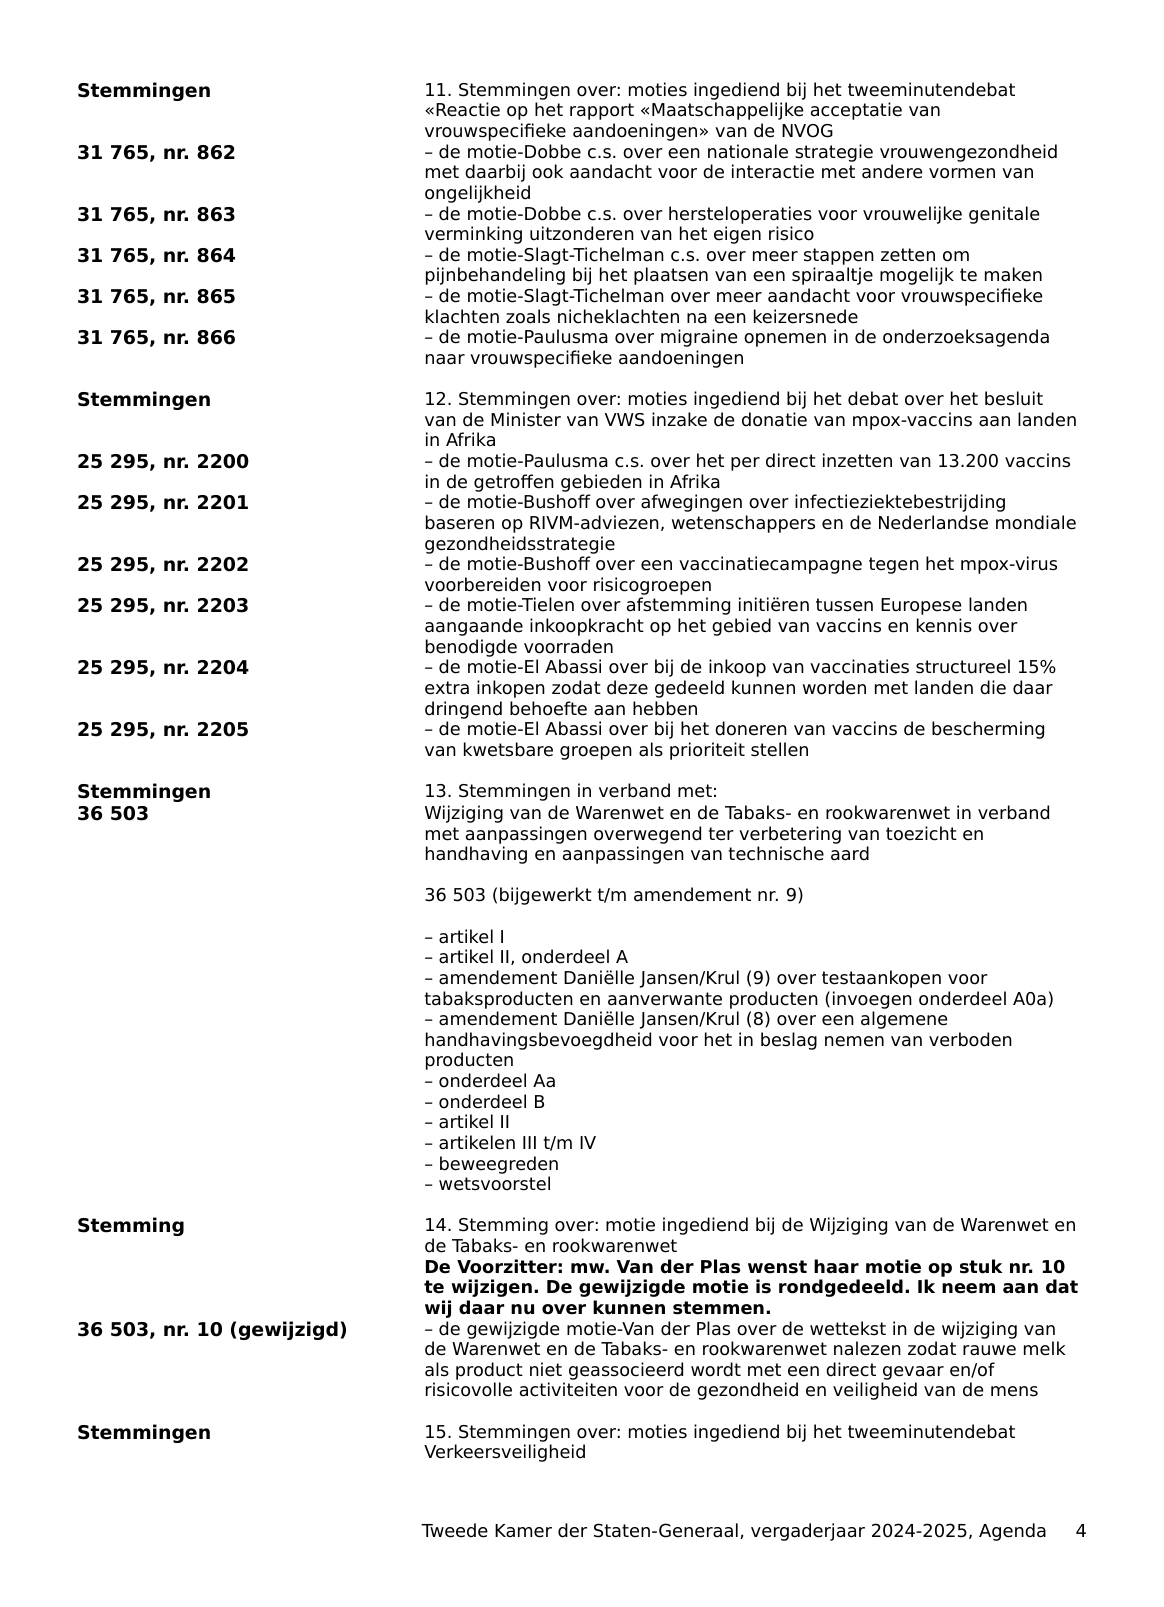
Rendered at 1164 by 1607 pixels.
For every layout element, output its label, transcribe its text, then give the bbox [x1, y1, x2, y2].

table_cell [401, 554, 418, 595]
table_cell [77, 1174, 401, 1195]
table_cell [401, 142, 418, 203]
table_cell [401, 906, 418, 927]
table_cell [418, 1401, 1087, 1422]
table_cell 31 765, nr. 866 [77, 327, 401, 368]
table_cell – artikel I [418, 927, 1087, 947]
table_cell 25 295, nr. 2205 [77, 719, 401, 760]
table_cell [77, 1195, 401, 1215]
table_cell [401, 369, 418, 389]
table_cell 14. Stemming over: motie ingediend bij de Wijziging van de Warenwet en de Tabaks- en rookwarenwet [418, 1215, 1087, 1257]
table_cell [401, 1154, 418, 1174]
table_cell [401, 803, 418, 865]
table_cell 13. Stemmingen in verband met: [418, 781, 1087, 803]
table_cell [401, 1215, 418, 1257]
table_cell Wijziging van de Warenwet en de Tabaks- en rookwarenwet in verband met aanpassingen overwegend ter verbetering van toezicht en handhaving en aanpassingen van technische aard [418, 803, 1087, 865]
table_cell [401, 885, 418, 906]
table_cell [77, 369, 401, 389]
table_cell [77, 1133, 401, 1153]
table_cell [401, 1071, 418, 1092]
table_cell 15. Stemmingen over: moties ingediend bij het tweeminutendebat Verkeersveiligheid [418, 1422, 1087, 1463]
table_cell [77, 1112, 401, 1133]
table_cell [401, 80, 418, 142]
table_cell – amendement Daniëlle Jansen/Krul (8) over een algemene handhavingsbevoegdheid voor het in beslag nemen van verboden producten [418, 1009, 1087, 1071]
table_cell – de motie-Paulusma over migraine opnemen in de onderzoeksagenda naar vrouwspecifieke aandoeningen [418, 327, 1087, 368]
table_cell [77, 906, 401, 927]
table_cell [401, 492, 418, 554]
table_cell – de gewijzigde motie-Van der Plas over de wettekst in de wijziging van de Warenwet en de Tabaks- en rookwarenwet nalezen zodat rauwe melk als product niet geassocieerd wordt met een direct gevaar en/of risicovolle activiteiten voor de gezondheid en veiligheid van de mens [418, 1319, 1087, 1401]
table_cell – de motie-Bushoff over afwegingen over infectieziektebestrijding baseren op RIVM-adviezen, wetenschappers en de Nederlandse mondiale gezondheidsstrategie [418, 492, 1087, 554]
table_cell [401, 204, 418, 245]
table_cell 31 765, nr. 864 [77, 245, 401, 286]
table_cell [401, 1257, 418, 1318]
table_cell Stemmingen [77, 781, 401, 803]
table_cell [418, 1195, 1087, 1215]
table_cell 25 295, nr. 2200 [77, 451, 401, 492]
table_cell – de motie-Slagt-Tichelman over meer aandacht voor vrouwspecifieke klachten zoals nicheklachten na een keizersnede [418, 286, 1087, 327]
table_cell [401, 286, 418, 327]
table_cell [401, 1009, 418, 1071]
table_cell – de motie-El Abassi over bij de inkoop van vaccinaties structureel 15% extra inkopen zodat deze gedeeld kunnen worden met landen die daar dringend behoefte aan hebben [418, 657, 1087, 719]
table_cell [418, 865, 1087, 885]
table_cell 25 295, nr. 2203 [77, 595, 401, 657]
table_cell [77, 1071, 401, 1092]
table_cell [401, 1401, 418, 1422]
table_cell [77, 885, 401, 906]
table_cell – onderdeel Aa [418, 1071, 1087, 1092]
table_cell – de motie-El Abassi over bij het doneren van vaccins de bescherming van kwetsbare groepen als prioriteit stellen [418, 719, 1087, 760]
table_cell De Voorzitter: mw. Van der Plas wenst haar motie op stuk nr. 10 te wijzigen. De gewijzigde motie is rondgedeeld. Ik neem aan dat wij daar nu over kunnen stemmen. [418, 1257, 1087, 1318]
table_cell [418, 59, 1087, 80]
table_cell [401, 1319, 418, 1401]
table_cell [401, 389, 418, 451]
table_cell 36 503 [77, 803, 401, 865]
table_cell [401, 968, 418, 1009]
table_cell [401, 451, 418, 492]
table_cell Stemming [77, 1215, 401, 1257]
table_cell 31 765, nr. 863 [77, 204, 401, 245]
table_cell – artikel II, onderdeel A [418, 947, 1087, 968]
table_cell – de motie-Bushoff over een vaccinatiecampagne tegen het mpox-virus voorbereiden voor risicogroepen [418, 554, 1087, 595]
table_cell [77, 760, 401, 781]
table_cell [401, 1133, 418, 1153]
table_cell – de motie-Slagt-Tichelman c.s. over meer stappen zetten om pijnbehandeling bij het plaatsen van een spiraaltje mogelijk te maken [418, 245, 1087, 286]
table_cell [77, 59, 401, 80]
table_cell 25 295, nr. 2202 [77, 554, 401, 595]
table_cell [77, 1401, 401, 1422]
table_cell 31 765, nr. 862 [77, 142, 401, 203]
table_cell – onderdeel B [418, 1092, 1087, 1112]
table_cell [77, 968, 401, 1009]
table_cell [418, 906, 1087, 927]
table_cell 12. Stemmingen over: moties ingediend bij het debat over het besluit van de Minister van VWS inzake de donatie van mpox-vaccins aan landen in Afrika [418, 389, 1087, 451]
table_cell 25 295, nr. 2201 [77, 492, 401, 554]
table_cell – amendement Daniëlle Jansen/Krul (9) over testaankopen voor tabaksproducten en aanverwante producten (invoegen onderdeel A0a) [418, 968, 1087, 1009]
table_cell [401, 927, 418, 947]
table_cell [401, 245, 418, 286]
table_cell [401, 1092, 418, 1112]
table_cell [401, 1422, 418, 1463]
table_cell [77, 947, 401, 968]
table_cell 36 503, nr. 10 (gewijzigd) [77, 1319, 401, 1401]
table_cell Stemmingen [77, 389, 401, 451]
table_cell [401, 719, 418, 760]
table_cell 36 503 (bijgewerkt t/m amendement nr. 9) [418, 885, 1087, 906]
table_cell 31 765, nr. 865 [77, 286, 401, 327]
table_cell – de motie-Paulusma c.s. over het per direct inzetten van 13.200 vaccins in de getroffen gebieden in Afrika [418, 451, 1087, 492]
table_cell [401, 657, 418, 719]
table_cell – wetsvoorstel [418, 1174, 1087, 1195]
table_cell [418, 369, 1087, 389]
table_cell Stemmingen [77, 80, 401, 142]
table_cell [401, 327, 418, 368]
table_cell 11. Stemmingen over: moties ingediend bij het tweeminutendebat «Reactie op het rapport «Maatschappelijke acceptatie van vrouwspecifieke aandoeningen» van de NVOG [418, 80, 1087, 142]
table_cell – de motie-Tielen over afstemming initiëren tussen Europese landen aangaande inkoopkracht op het gebied van vaccins en kennis over benodigde voorraden [418, 595, 1087, 657]
table_cell [401, 1112, 418, 1133]
table_cell [401, 865, 418, 885]
table_cell [401, 781, 418, 803]
table_cell [401, 59, 418, 80]
table_cell [401, 595, 418, 657]
table_cell [401, 1174, 418, 1195]
table_cell – artikel II [418, 1112, 1087, 1133]
table_cell [77, 927, 401, 947]
table_cell – de motie-Dobbe c.s. over hersteloperaties voor vrouwelijke genitale verminking uitzonderen van het eigen risico [418, 204, 1087, 245]
table_cell [77, 865, 401, 885]
table_cell [418, 760, 1087, 781]
table_cell [401, 947, 418, 968]
table_cell [77, 1257, 401, 1318]
table_cell – de motie-Dobbe c.s. over een nationale strategie vrouwengezondheid met daarbij ook aandacht voor de interactie met andere vormen van ongelijkheid [418, 142, 1087, 203]
table_cell – artikelen III t/m IV [418, 1133, 1087, 1153]
table_cell [401, 760, 418, 781]
table_cell [77, 1009, 401, 1071]
table_cell [401, 1195, 418, 1215]
table_cell [77, 1154, 401, 1174]
table_cell – beweegreden [418, 1154, 1087, 1174]
table_cell [77, 1092, 401, 1112]
table_cell 25 295, nr. 2204 [77, 657, 401, 719]
table_cell Stemmingen [77, 1422, 401, 1463]
